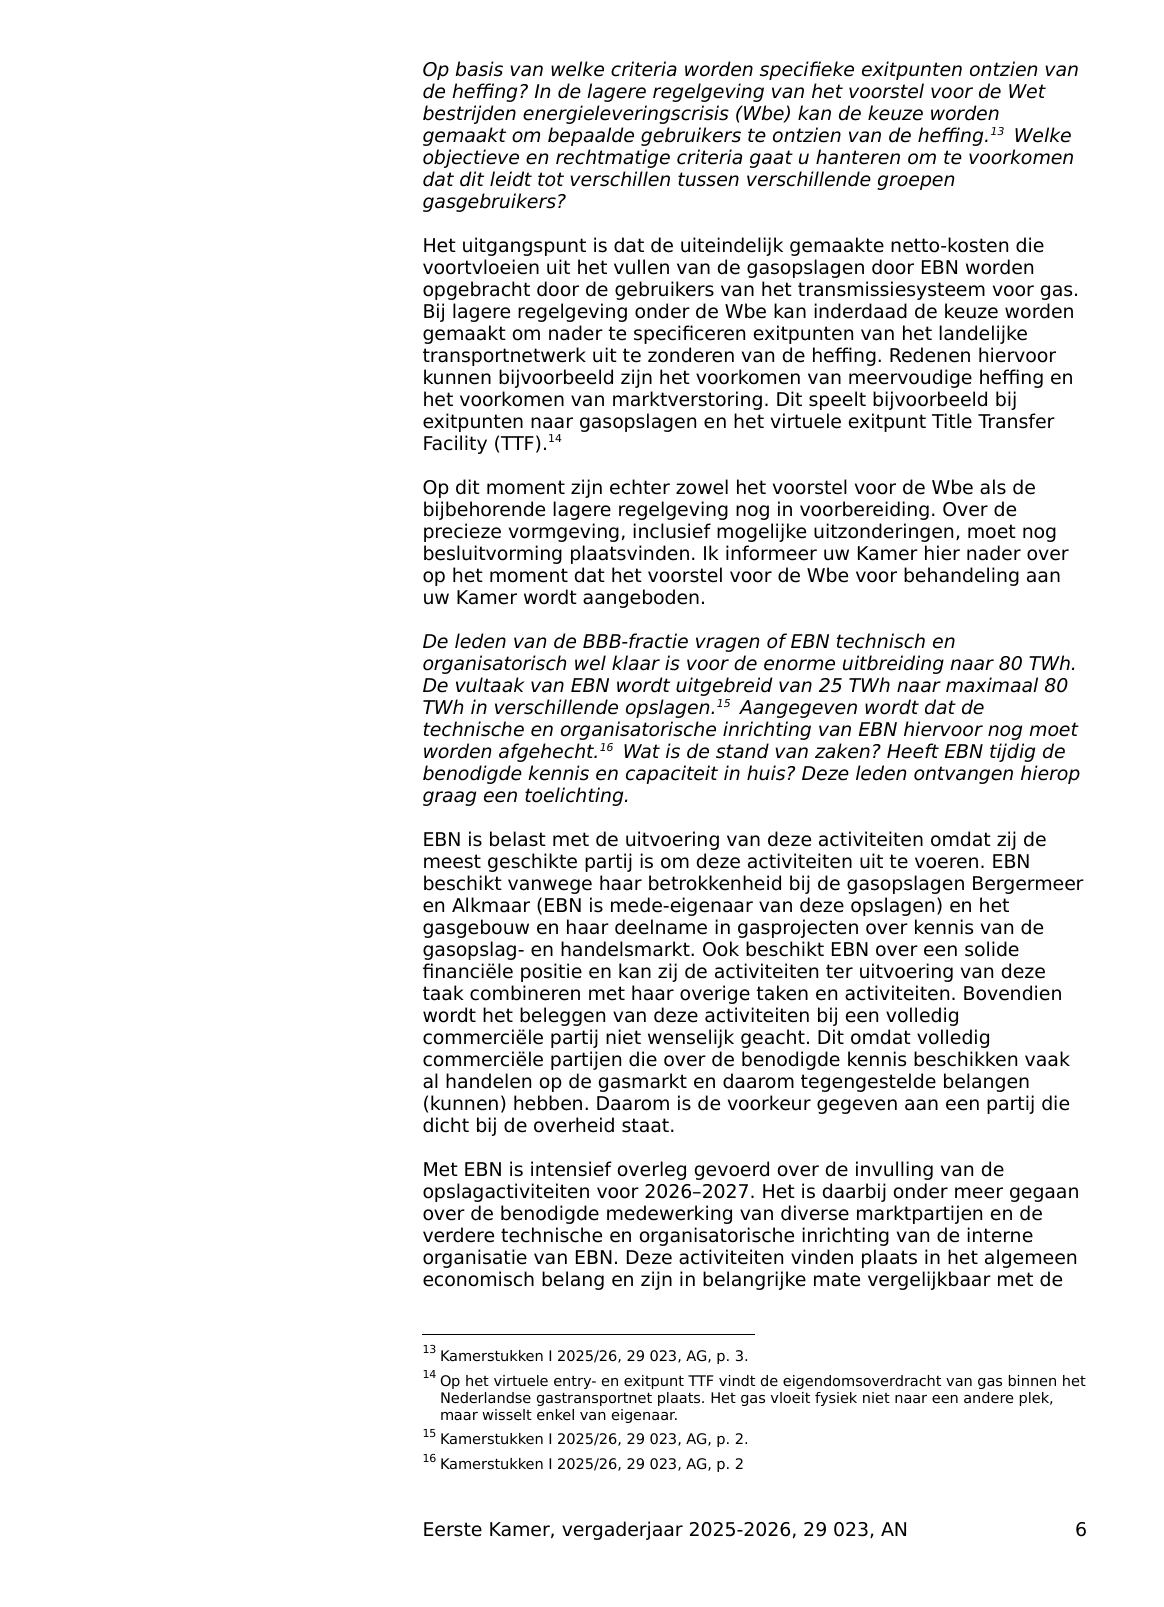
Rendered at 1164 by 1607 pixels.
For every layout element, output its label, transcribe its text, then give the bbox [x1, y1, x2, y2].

text Met EBN is intensief overleg gevoerd over de invulling van de opslagactiviteiten voor 2026–2027. Het is daarbij onder meer gegaan over de benodigde medewerking van diverse marktpartijen en de verdere technische en organisatorische inrichting van de interne organisatie van EBN. Deze activiteiten vinden plaats in het algemeen economisch belang en zijn in belangrijke mate vergelijkbaar met de [422, 1159, 1087, 1291]
text Op dit moment zijn echter zowel het voorstel voor de Wbe als de bijbehorende lagere regelgeving nog in voorbereiding. Over de precieze vormgeving, inclusief mogelijke uitzonderingen, moet nog besluitvorming plaatsvinden. Ik informeer uw Kamer hier nader over op het moment dat het voorstel voor de Wbe voor behandeling aan uw Kamer wordt aangeboden. [422, 477, 1087, 609]
text Kamerstukken I 2025/26, 29 023, AG, p. 2 [422, 1452, 1087, 1474]
text Op basis van welke criteria worden specifieke exitpunten ontzien van de heffing? In de lagere regelgeving van het voorstel voor de Wet bestrijden energieleveringscrisis (Wbe) kan de keuze worden gemaakt om bepaalde gebruikers te ontzien van de heffing. Welke objectieve en rechtmatige criteria gaat u hanteren om te voorkomen dat dit leidt tot verschillen tussen verschillende groepen gasgebruikers? [422, 59, 1087, 213]
text Het uitgangspunt is dat de uiteindelijk gemaakte netto-kosten die voortvloeien uit het vullen van de gasopslagen door EBN worden opgebracht door de gebruikers van het transmissiesysteem voor gas. Bij lagere regelgeving onder de Wbe kan inderdaad de keuze worden gemaakt om nader te specificeren exitpunten van het landelijke transportnetwerk uit te zonderen van de heffing. Redenen hiervoor kunnen bijvoorbeeld zijn het voorkomen van meervoudige heffing en het voorkomen van marktverstoring. Dit speelt bijvoorbeeld bij exitpunten naar gasopslagen en het virtuele exitpunt Title Transfer Facility (TTF). [422, 235, 1087, 455]
text Op het virtuele entry- en exitpunt TTF vindt de eigendomsoverdracht van gas binnen het Nederlandse gastransportnet plaats. Het gas vloeit fysiek niet naar een andere plek, maar wisselt enkel van eigenaar. [422, 1368, 1087, 1424]
text Kamerstukken I 2025/26, 29 023, AG, p. 2. [422, 1427, 1087, 1449]
text Kamerstukken I 2025/26, 29 023, AG, p. 3. [422, 1343, 1087, 1366]
text De leden van de BBB-fractie vragen of EBN technisch en organisatorisch wel klaar is voor de enorme uitbreiding naar 80 TWh. De vultaak van EBN wordt uitgebreid van 25 TWh naar maximaal 80 TWh in verschillende opslagen. Aangegeven wordt dat de technische en organisatorische inrichting van EBN hiervoor nog moet worden afgehecht. Wat is de stand van zaken? Heeft EBN tijdig de benodigde kennis en capaciteit in huis? Deze leden ontvangen hierop graag een toelichting. [422, 631, 1087, 807]
text EBN is belast met de uitvoering van deze activiteiten omdat zij de meest geschikte partij is om deze activiteiten uit te voeren. EBN beschikt vanwege haar betrokkenheid bij de gasopslagen Bergermeer en Alkmaar (EBN is mede-eigenaar van deze opslagen) en het gasgebouw en haar deelname in gasprojecten over kennis van de gasopslag- en handelsmarkt. Ook beschikt EBN over een solide financiële positie en kan zij de activiteiten ter uitvoering van deze taak combineren met haar overige taken en activiteiten. Bovendien wordt het beleggen van deze activiteiten bij een volledig commerciële partij niet wenselijk geacht. Dit omdat volledig commerciële partijen die over de benodigde kennis beschikken vaak al handelen op de gasmarkt en daarom tegengestelde belangen (kunnen) hebben. Daarom is de voorkeur gegeven aan een partij die dicht bij de overheid staat. [422, 829, 1087, 1137]
